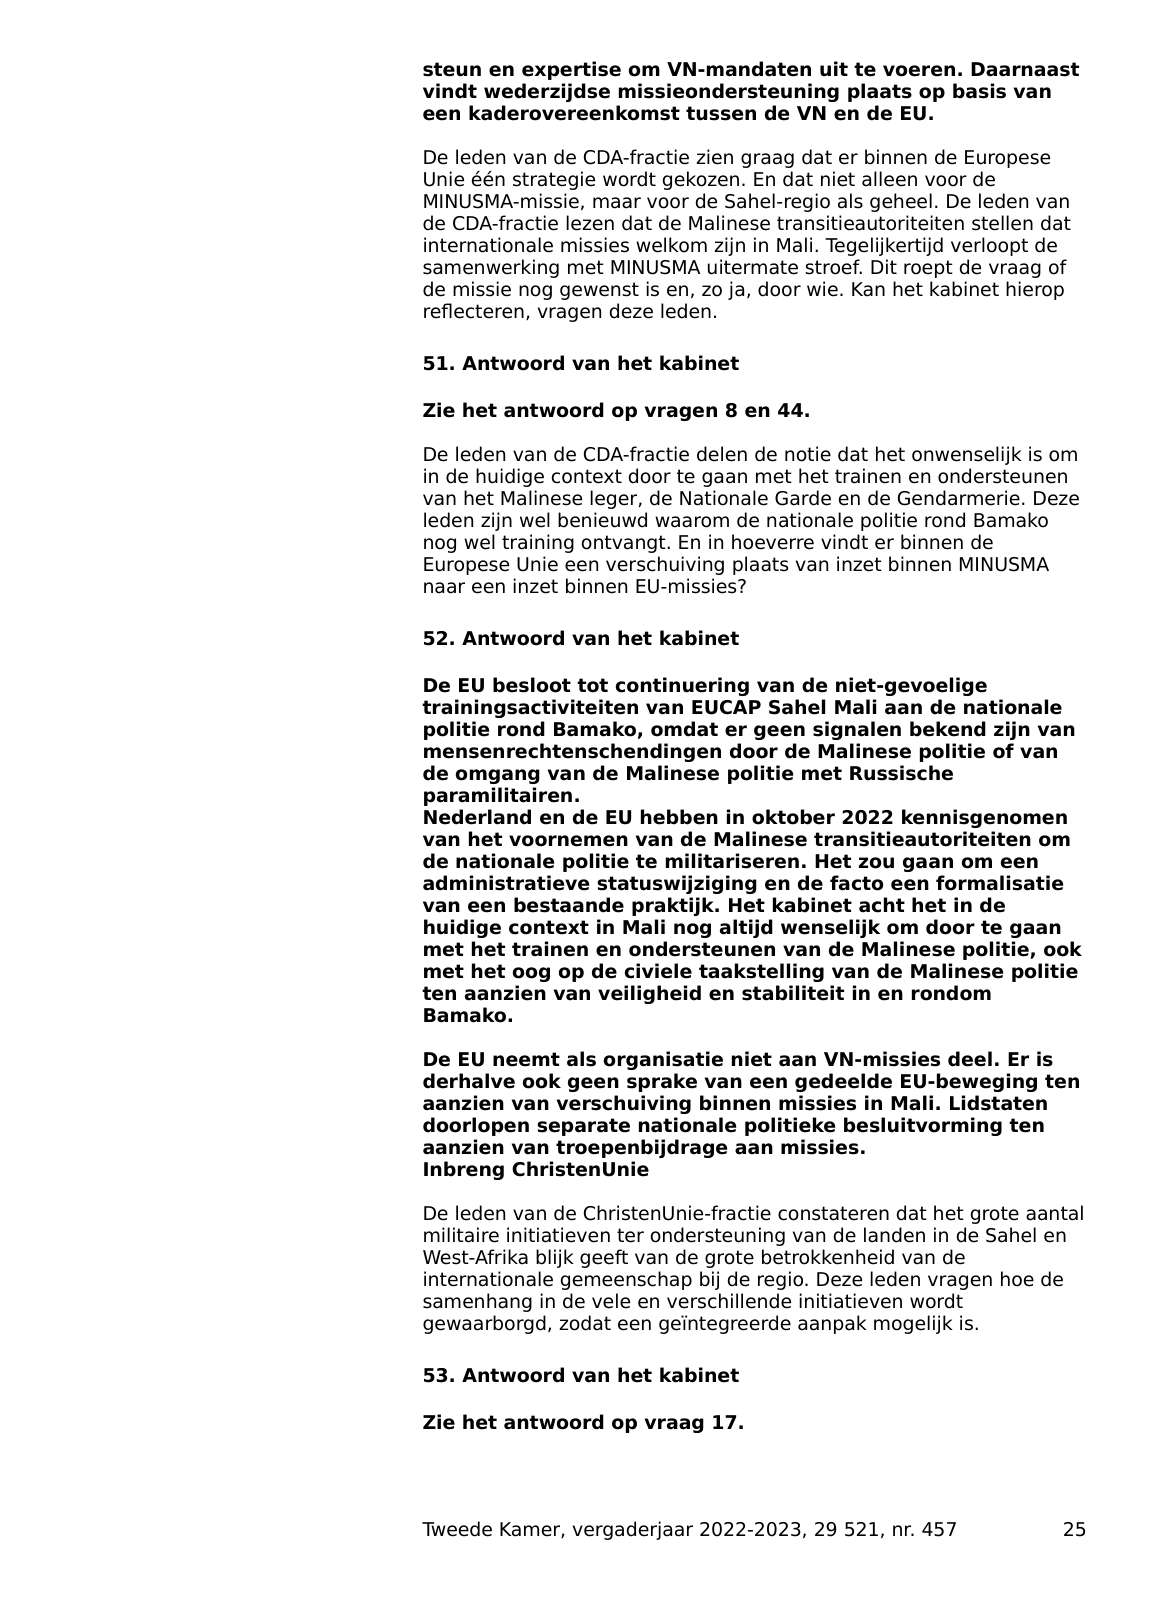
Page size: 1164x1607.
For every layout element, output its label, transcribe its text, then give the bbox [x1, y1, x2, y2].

text De leden van de ChristenUnie-fractie constateren dat het grote aantal militaire initiatieven ter ondersteuning van de landen in de Sahel en West-Afrika blijk geeft van de grote betrokkenheid van de internationale gemeenschap bij de regio. Deze leden vragen hoe de samenhang in de vele en verschillende initiatieven wordt gewaarborgd, zodat een geïntegreerde aanpak mogelijk is. [422, 1203, 1087, 1335]
text Zie het antwoord op vragen 8 en 44. [422, 400, 1087, 422]
text De leden van de CDA-fractie zien graag dat er binnen de Europese Unie één strategie wordt gekozen. En dat niet alleen voor de MINUSMA-missie, maar voor de Sahel-regio als geheel. De leden van de CDA-fractie lezen dat de Malinese transitieautoriteiten stellen dat internationale missies welkom zijn in Mali. Tegelijkertijd verloopt de samenwerking met MINUSMA uitermate stroef. Dit roept de vraag of de missie nog gewenst is en, zo ja, door wie. Kan het kabinet hierop reflecteren, vragen deze leden. [422, 147, 1087, 323]
text De EU besloot tot continuering van de niet-gevoelige trainingsactiviteiten van EUCAP Sahel Mali aan de nationale politie rond Bamako, omdat er geen signalen bekend zijn van mensenrechtenschendingen door de Malinese politie of van de omgang van de Malinese politie met Russische paramilitairen. [422, 675, 1087, 807]
subtitle 53. Antwoord van het kabinet [422, 1365, 1087, 1387]
text Inbreng ChristenUnie [422, 1159, 1087, 1181]
text Zie het antwoord op vraag 17. [422, 1412, 1087, 1434]
text Nederland en de EU hebben in oktober 2022 kennisgenomen van het voornemen van de Malinese transitieautoriteiten om de nationale politie te militariseren. Het zou gaan om een administratieve statuswijziging en de facto een formalisatie van een bestaande praktijk. Het kabinet acht het in de huidige context in Mali nog altijd wenselijk om door te gaan met het trainen en ondersteunen van de Malinese politie, ook met het oog op de civiele taakstelling van de Malinese politie ten aanzien van veiligheid en stabiliteit in en rondom Bamako. [422, 807, 1087, 1027]
text steun en expertise om VN-mandaten uit te voeren. Daarnaast vindt wederzijdse missieondersteuning plaats op basis van een kaderovereenkomst tussen de VN en de EU. [422, 59, 1087, 125]
text De leden van de CDA-fractie delen de notie dat het onwenselijk is om in de huidige context door te gaan met het trainen en ondersteunen van het Malinese leger, de Nationale Garde en de Gendarmerie. Deze leden zijn wel benieuwd waarom de nationale politie rond Bamako nog wel training ontvangt. En in hoeverre vindt er binnen de Europese Unie een verschuiving plaats van inzet binnen MINUSMA naar een inzet binnen EU-missies? [422, 444, 1087, 598]
text De EU neemt als organisatie niet aan VN-missies deel. Er is derhalve ook geen sprake van een gedeelde EU-beweging ten aanzien van verschuiving binnen missies in Mali. Lidstaten doorlopen separate nationale politieke besluitvorming ten aanzien van troepenbijdrage aan missies. [422, 1049, 1087, 1159]
subtitle 51. Antwoord van het kabinet [422, 353, 1087, 375]
subtitle 52. Antwoord van het kabinet [422, 628, 1087, 650]
